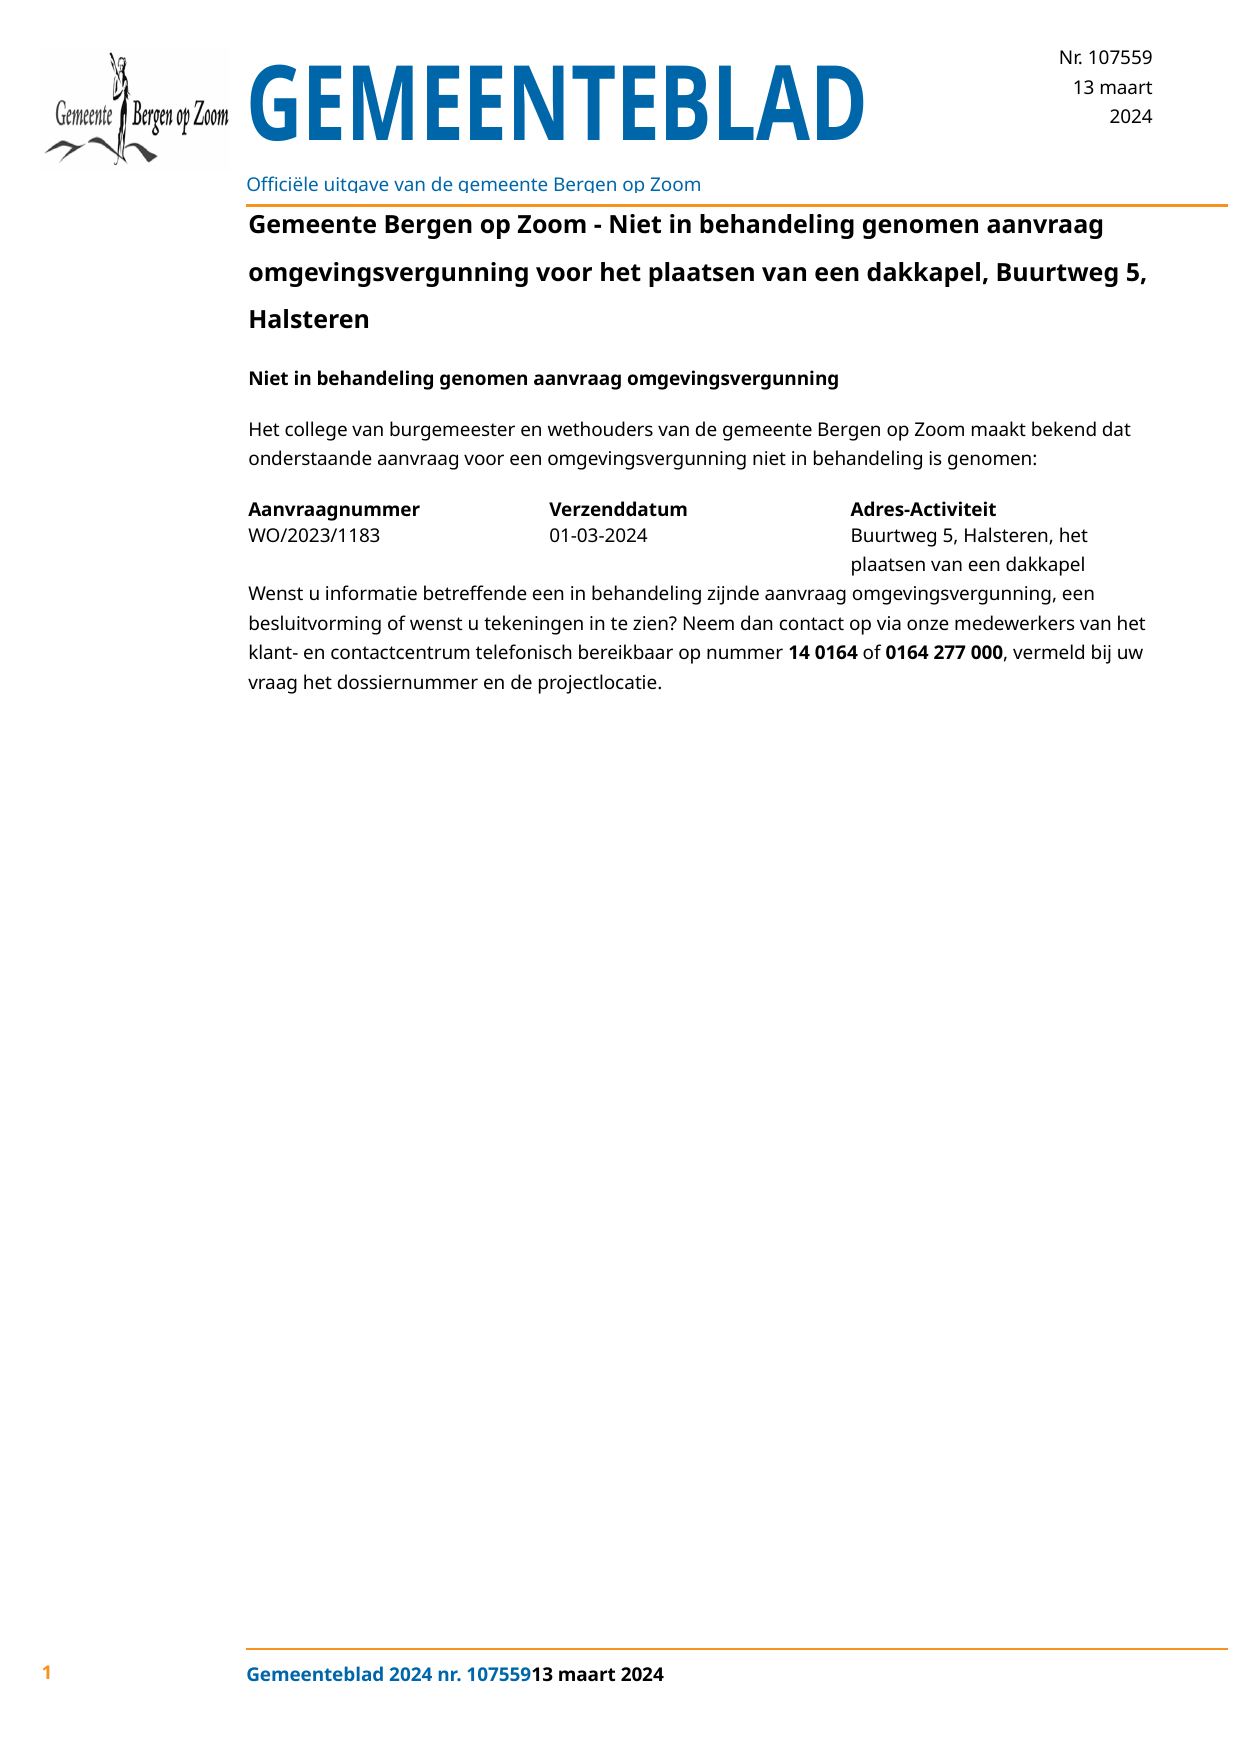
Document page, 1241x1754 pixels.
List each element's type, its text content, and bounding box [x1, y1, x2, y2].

table_header Aanvraagnummer [248, 496, 549, 522]
table_cell WO/2023/1183 [248, 522, 549, 577]
text Het college van burgemeester en wethouders van de gemeente Bergen op Zoom maakt bekend dat onderstaande aanvraag voor een omgevingsvergunning niet in behandeling is genomen: [248, 416, 1152, 471]
text Niet in behandeling genomen aanvraag omgevingsvergunning [248, 366, 1152, 391]
table_cell 01-03-2024 [549, 522, 850, 577]
table_header Verzenddatum [549, 496, 850, 522]
text Wenst u informatie betreffende een in behandeling zijnde aanvraag omgevingsvergunning, een besluitvorming of wenst u tekeningen in te zien? Neem dan contact op via onze medewerkers van het klant- en contactcentrum telefonisch bereikbaar op nummer 14 0164 of 0164 277 000, vermeld bij uw vraag het dossiernummer en de projectlocatie. [248, 580, 1152, 695]
picture [41, 47, 231, 172]
table_header Adres-Activiteit [850, 496, 1152, 522]
text Gemeente Bergen op Zoom - Niet in behandeling genomen aanvraag omgevingsvergunning voor het plaatsen van een dakkapel, Buurtweg 5, Halsteren [248, 207, 1152, 336]
table_cell Buurtweg 5, Halsteren, het plaatsen van een dakkapel [850, 522, 1152, 577]
